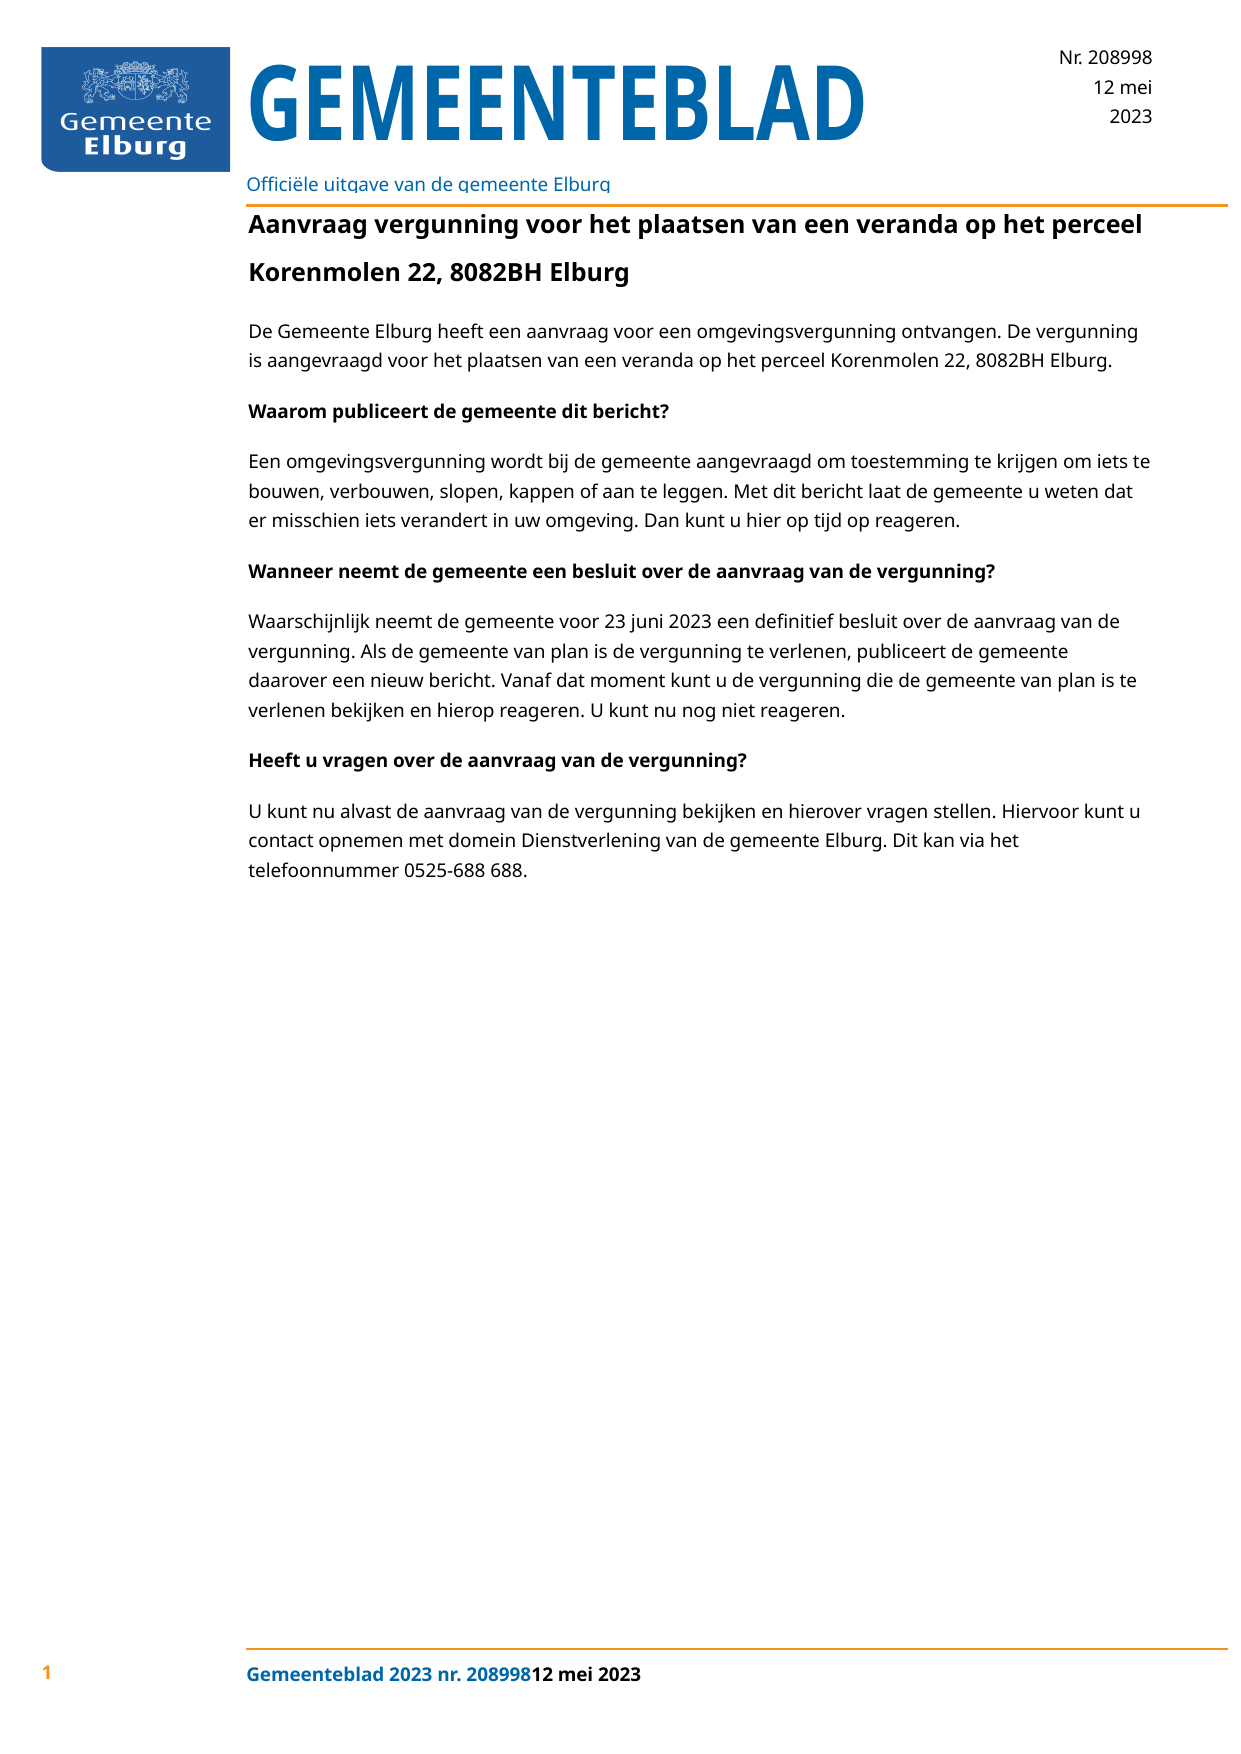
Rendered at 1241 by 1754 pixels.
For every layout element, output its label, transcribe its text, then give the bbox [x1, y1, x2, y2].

text Waarschijnlijk neemt de gemeente voor 23 juni 2023 een definitief besluit over de aanvraag van de vergunning. Als de gemeente van plan is de vergunning te verlenen, publiceert de gemeente daarover een nieuw bericht. Vanaf dat moment kunt u de vergunning die de gemeente van plan is te verlenen bekijken en hierop reageren. U kunt nu nog niet reageren. [248, 608, 1152, 723]
text Heeft u vragen over de aanvraag van de vergunning? [248, 747, 1152, 773]
text Wanneer neemt de gemeente een besluit over de aanvraag van de vergunning? [248, 558, 1152, 584]
picture [41, 47, 231, 172]
text Waarom publiceert de gemeente dit bericht? [248, 398, 1152, 424]
text Aanvraag vergunning voor het plaatsen van een veranda op het perceel Korenmolen 22, 8082BH Elburg [248, 207, 1152, 288]
text De Gemeente Elburg heeft een aanvraag voor een omgevingsvergunning ontvangen. De vergunning is aangevraagd voor het plaatsen van een veranda op het perceel Korenmolen 22, 8082BH Elburg. [248, 318, 1152, 373]
text Een omgevingsvergunning wordt bij de gemeente aangevraagd om toestemming te krijgen om iets te bouwen, verbouwen, slopen, kappen of aan te leggen. Met dit bericht laat de gemeente u weten dat er misschien iets verandert in uw omgeving. Dan kunt u hier op tijd op reageren. [248, 448, 1152, 533]
text U kunt nu alvast de aanvraag van de vergunning bekijken en hierover vragen stellen. Hiervoor kunt u contact opnemen met domein Dienstverlening van de gemeente Elburg. Dit kan via het telefoonnummer 0525-688 688. [248, 798, 1152, 883]
